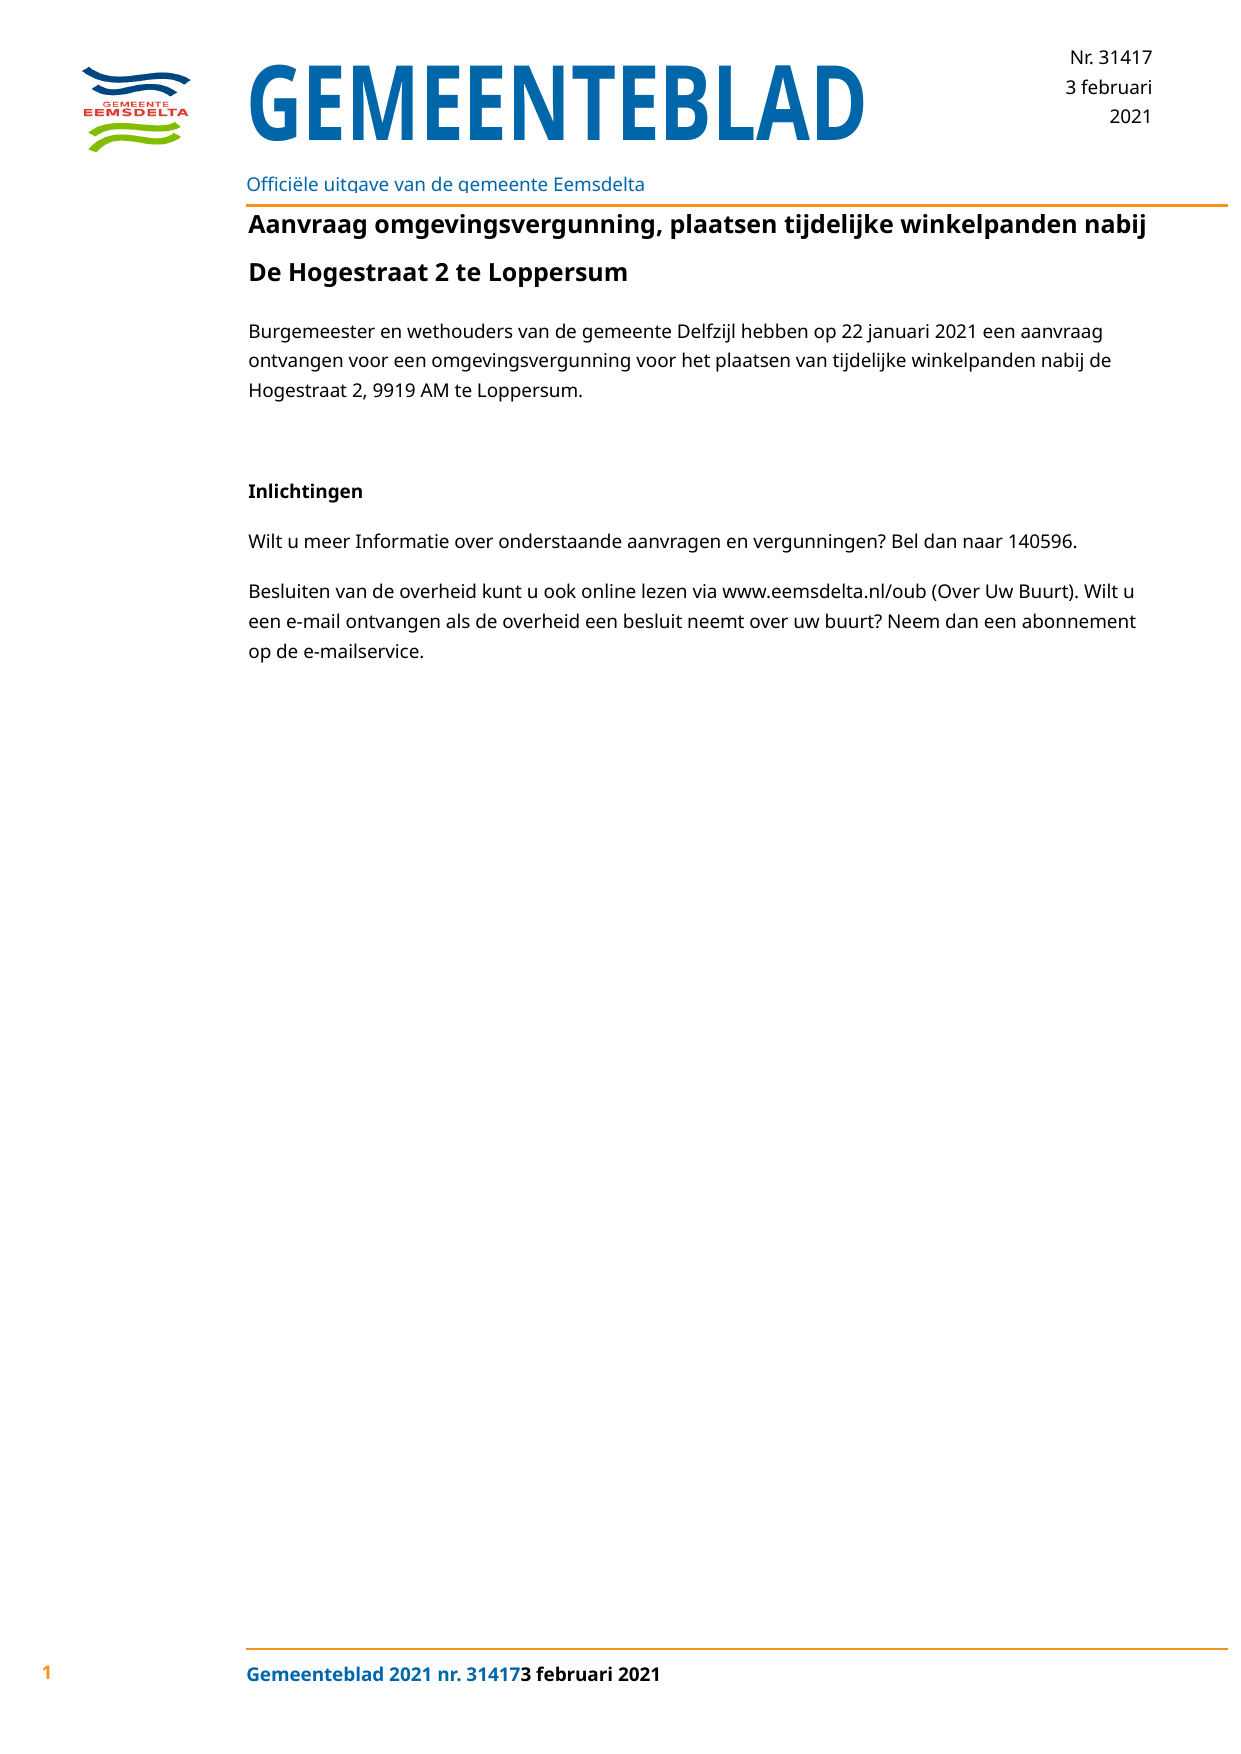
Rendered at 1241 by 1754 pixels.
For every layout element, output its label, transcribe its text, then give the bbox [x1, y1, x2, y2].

text Aanvraag omgevingsvergunning, plaatsen tijdelijke winkelpanden nabij De Hogestraat 2 te Loppersum [248, 207, 1152, 288]
text Inlichtingen [248, 478, 1152, 504]
text Wilt u meer Informatie over onderstaande aanvragen en vergunningen? Bel dan naar 140596. [248, 528, 1152, 554]
text Burgemeester en wethouders van de gemeente Delfzijl hebben op 22 januari 2021 een aanvraag ontvangen voor een omgevingsvergunning voor het plaatsen van tijdelijke winkelpanden nabij de Hogestraat 2, 9919 AM te Loppersum. [248, 318, 1152, 403]
text Besluiten van de overheid kunt u ook online lezen via www.eemsdelta.nl/oub (Over Uw Buurt). Wilt u een e-mail ontvangen als de overheid een besluit neemt over uw buurt? Neem dan een abonnement op de e-mailservice. [248, 579, 1152, 664]
picture [41, 47, 231, 172]
